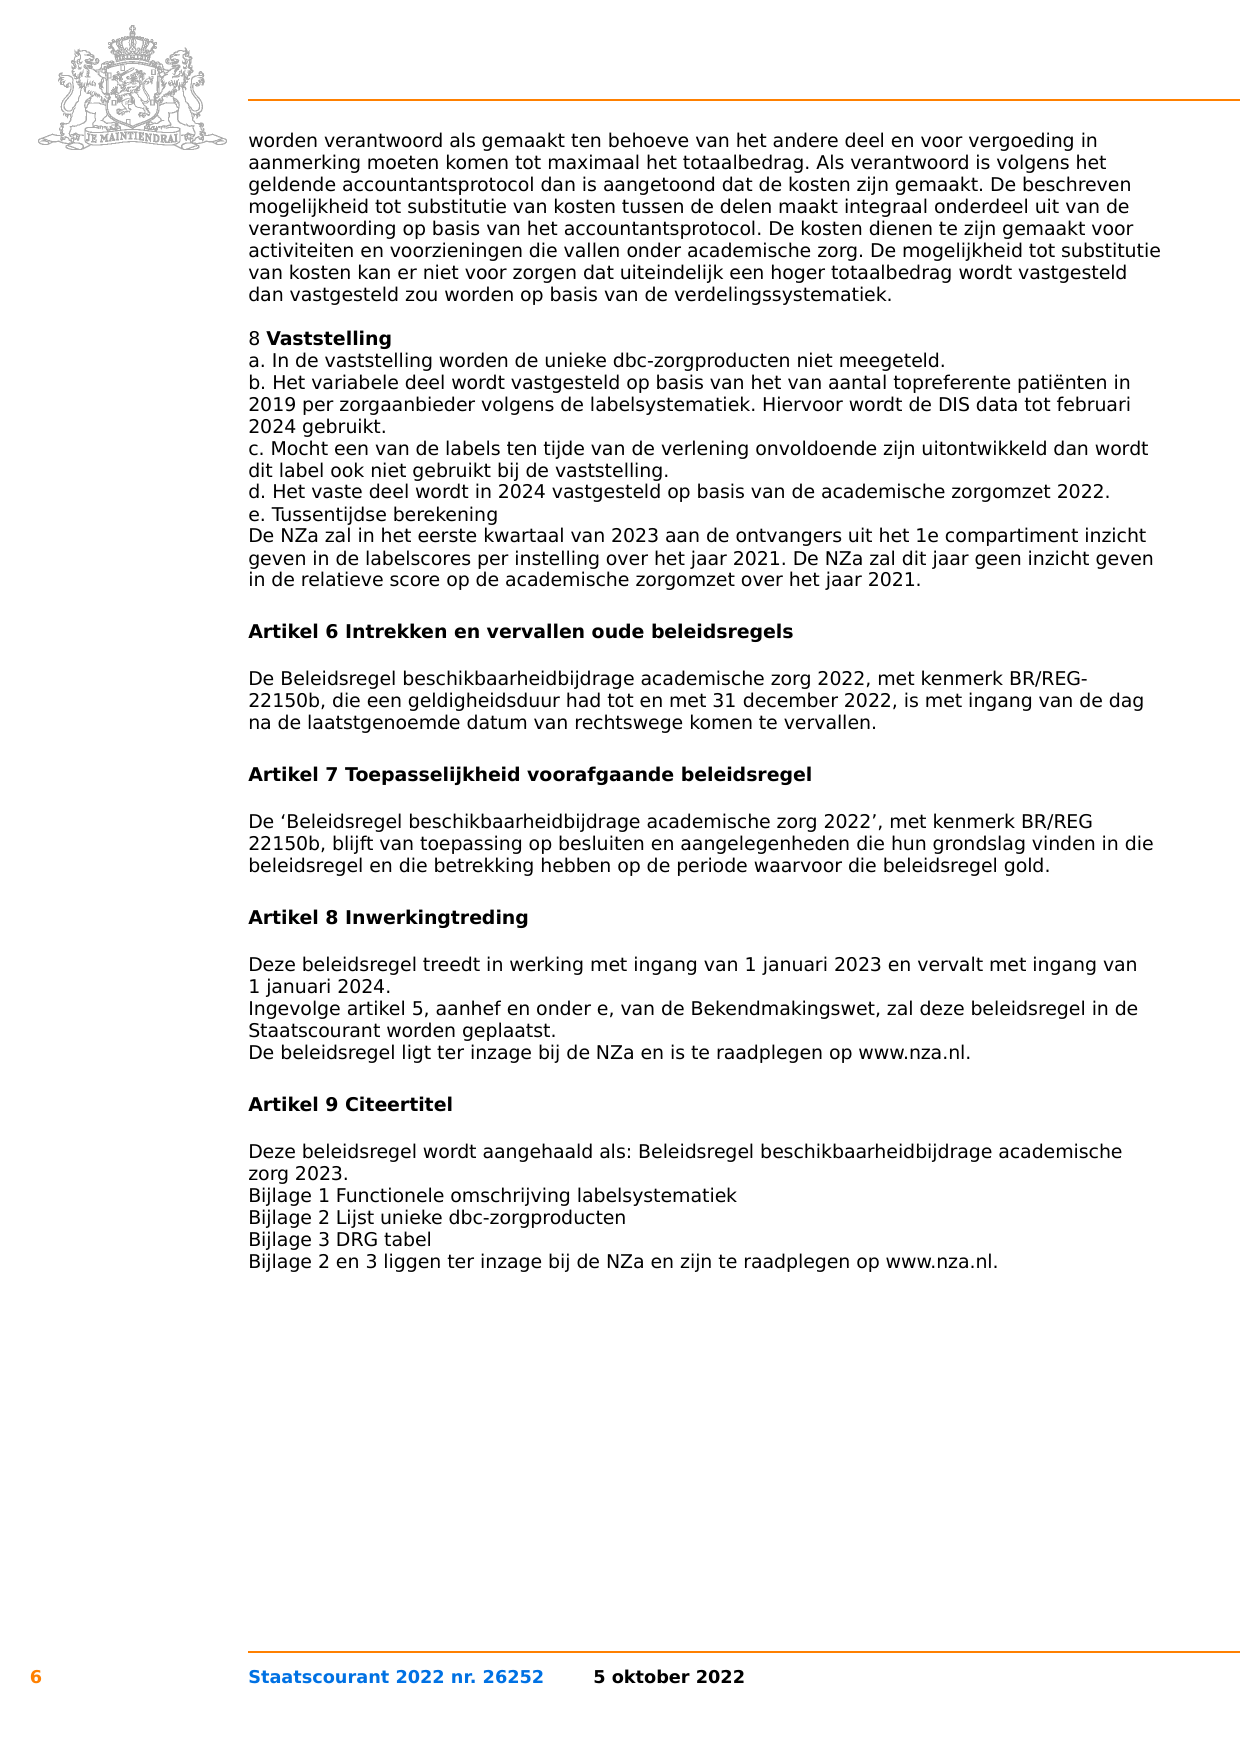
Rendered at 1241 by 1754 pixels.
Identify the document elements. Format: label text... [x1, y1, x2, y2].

text Bijlage 3 DRG tabel [248, 1229, 1163, 1251]
text b. Het variabele deel wordt vastgesteld op basis van het van aantal topreferente patiënten in 2019 per zorgaanbieder volgens de labelsystematiek. Hiervoor wordt de DIS data tot februari 2024 gebruikt. [248, 372, 1163, 437]
text 8 Vaststelling [248, 328, 1163, 349]
text De Beleidsregel beschikbaarheidbijdrage academische zorg 2022, met kenmerk BR/REG-22150b, die een geldigheidsduur had tot en met 31 december 2022, is met ingang van de dag na de laatstgenoemde datum van rechtswege komen te vervallen. [248, 668, 1163, 734]
text a. In de vaststelling worden de unieke dbc-zorgproducten niet meegeteld. [248, 349, 1163, 372]
text De NZa zal in het eerste kwartaal van 2023 aan de ontvangers uit het 1e compartiment inzicht geven in de labelscores per instelling over het jaar 2021. De NZa zal dit jaar geen inzicht geven in de relatieve score op de academische zorgomzet over het jaar 2021. [248, 525, 1163, 591]
subtitle Artikel 7 Toepasselijkheid voorafgaande beleidsregel [248, 764, 1163, 786]
subtitle Artikel 9 Citeertitel [248, 1094, 1163, 1116]
subtitle Artikel 6 Intrekken en vervallen oude beleidsregels [248, 621, 1163, 643]
text De ‘Beleidsregel beschikbaarheidbijdrage academische zorg 2022’, met kenmerk BR/REG 22150b, blijft van toepassing op besluiten en aangelegenheden die hun grondslag vinden in die beleidsregel en die betrekking hebben op de periode waarvoor die beleidsregel gold. [248, 811, 1163, 877]
text Deze beleidsregel wordt aangehaald als: Beleidsregel beschikbaarheidbijdrage academische zorg 2023. [248, 1141, 1163, 1185]
text Ingevolge artikel 5, aanhef en onder e, van de Bekendmakingswet, zal deze beleidsregel in de Staatscourant worden geplaatst. [248, 998, 1163, 1042]
text Bijlage 2 Lijst unieke dbc-zorgproducten [248, 1207, 1163, 1229]
text c. Mocht een van de labels ten tijde van de verlening onvoldoende zijn uitontwikkeld dan wordt dit label ook niet gebruikt bij de vaststelling. [248, 437, 1163, 481]
text e. Tussentijdse berekening [248, 503, 1163, 525]
text d. Het vaste deel wordt in 2024 vastgesteld op basis van de academische zorgomzet 2022. [248, 481, 1163, 503]
text Deze beleidsregel treedt in werking met ingang van 1 januari 2023 en vervalt met ingang van 1 januari 2024. [248, 954, 1163, 998]
text De beleidsregel ligt ter inzage bij de NZa en is te raadplegen op www.nza.nl. [248, 1042, 1163, 1064]
subtitle Artikel 8 Inwerkingtreding [248, 907, 1163, 929]
text Bijlage 2 en 3 liggen ter inzage bij de NZa en zijn te raadplegen op www.nza.nl. [248, 1251, 1163, 1273]
picture [38, 25, 227, 150]
text Bijlage 1 Functionele omschrijving labelsystematiek [248, 1185, 1163, 1207]
text worden verantwoord als gemaakt ten behoeve van het andere deel en voor vergoeding in aanmerking moeten komen tot maximaal het totaalbedrag. Als verantwoord is volgens het geldende accountantsprotocol dan is aangetoond dat de kosten zijn gemaakt. De beschreven mogelijkheid tot substitutie van kosten tussen de delen maakt integraal onderdeel uit van de verantwoording op basis van het accountantsprotocol. De kosten dienen te zijn gemaakt voor activiteiten en voorzieningen die vallen onder academische zorg. De mogelijkheid tot substitutie van kosten kan er niet voor zorgen dat uiteindelijk een hoger totaalbedrag wordt vastgesteld dan vastgesteld zou worden op basis van de verdelingssystematiek. [248, 130, 1163, 306]
